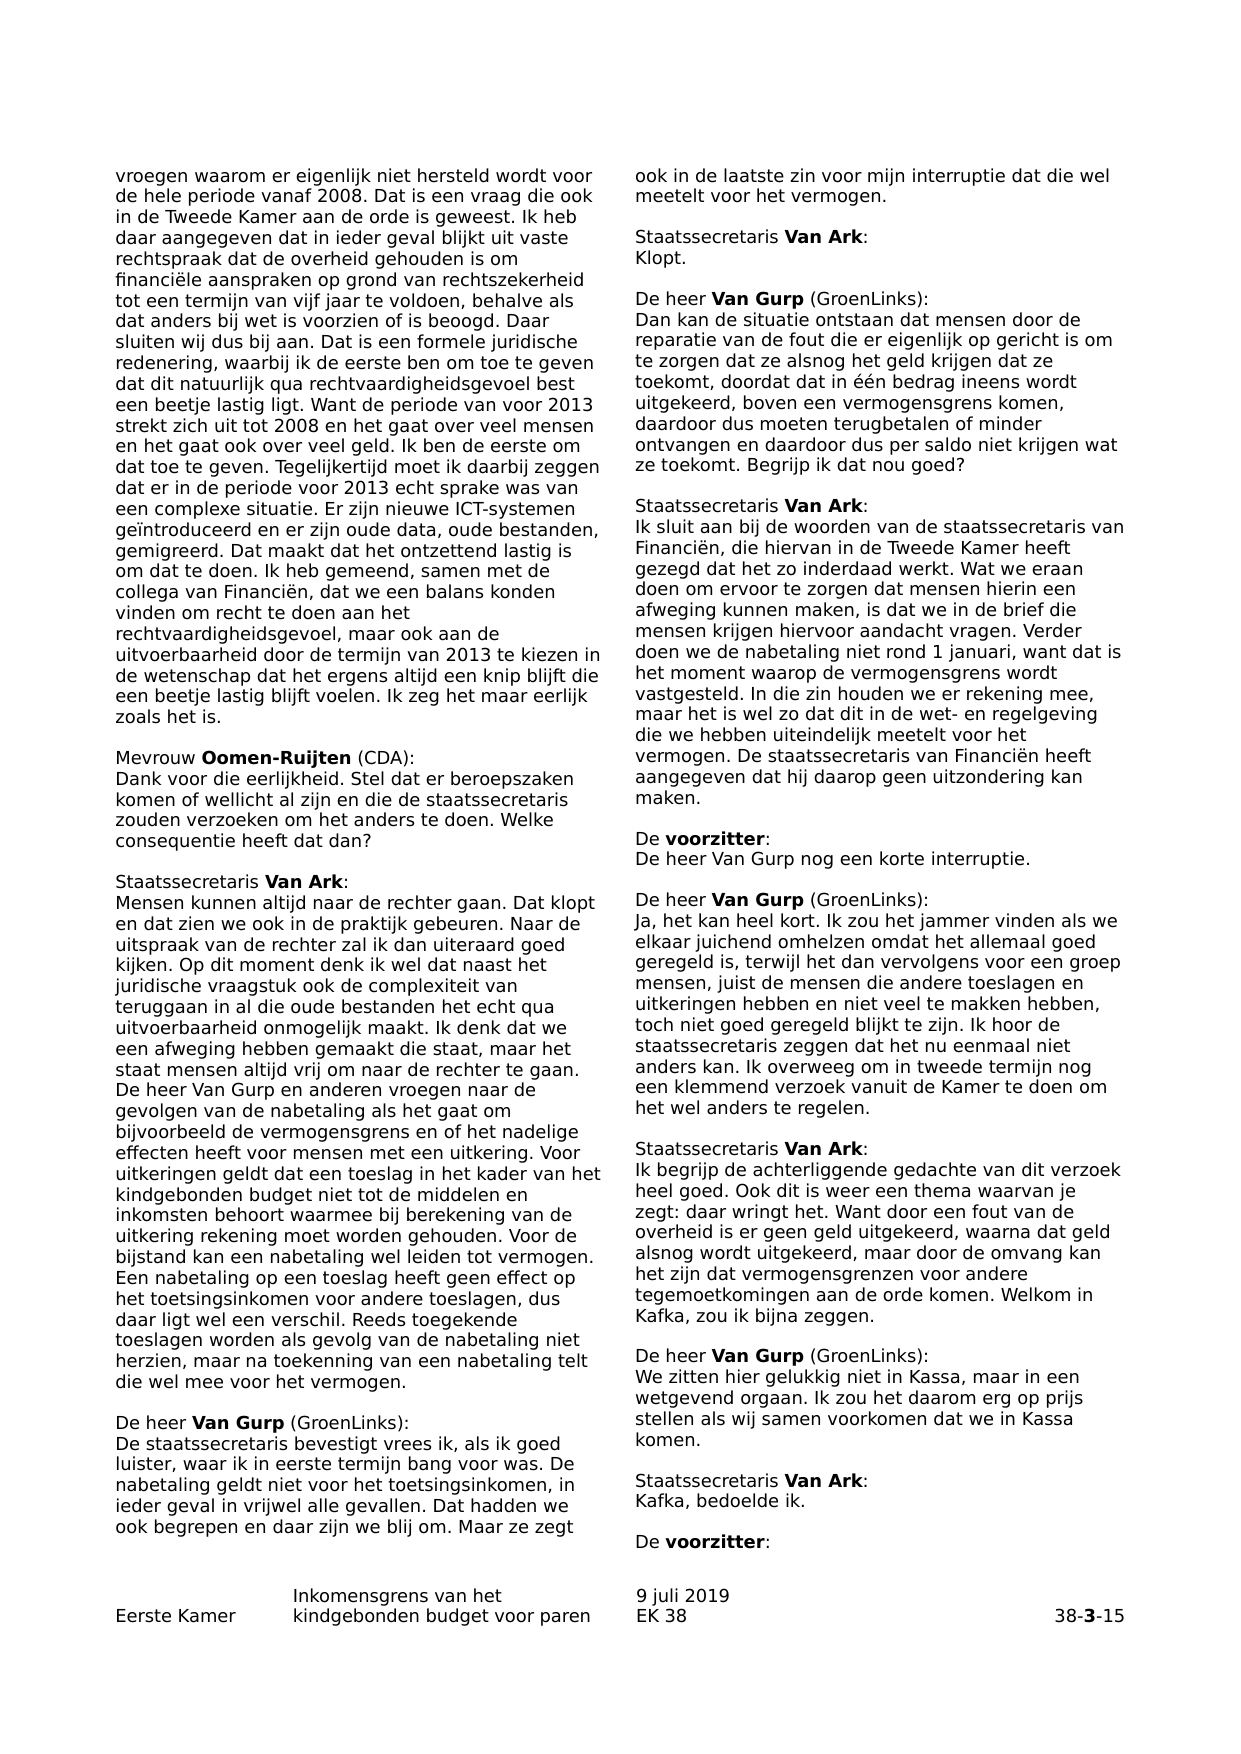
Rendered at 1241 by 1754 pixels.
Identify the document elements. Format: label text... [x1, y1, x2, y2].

text De voorzitter: [635, 828, 1125, 849]
text Staatssecretaris Van Ark: [635, 496, 1125, 517]
text vroegen waarom er eigenlijk niet hersteld wordt voor de hele periode vanaf 2008. Dat is een vraag die ook in de Tweede Kamer aan de orde is geweest. Ik heb daar aangegeven dat in ieder geval blijkt uit vaste rechtspraak dat de overheid gehouden is om financiële aanspraken op grond van rechtszekerheid tot een termijn van vijf jaar te voldoen, behalve als dat anders bij wet is voorzien of is beoogd. Daar sluiten wij dus bij aan. Dat is een formele juridische redenering, waarbij ik de eerste ben om toe te geven dat dit natuurlijk qua rechtvaardigheidsgevoel best een beetje lastig ligt. Want de periode van voor 2013 strekt zich uit tot 2008 en het gaat over veel mensen en het gaat ook over veel geld. Ik ben de eerste om dat toe te geven. Tegelijkertijd moet ik daarbij zeggen dat er in de periode voor 2013 echt sprake was van een complexe situatie. Er zijn nieuwe ICT-systemen geïntroduceerd en er zijn oude data, oude bestanden, gemigreerd. Dat maakt dat het ontzettend lastig is om dat te doen. Ik heb gemeend, samen met de collega van Financiën, dat we een balans konden vinden om recht te doen aan het rechtvaardigheidsgevoel, maar ook aan de uitvoerbaarheid door de termijn van 2013 te kiezen in de wetenschap dat het ergens altijd een knip blijft die een beetje lastig blijft voelen. Ik zeg het maar eerlijk zoals het is. [115, 165, 605, 728]
text ook in de laatste zin voor mijn interruptie dat die wel meetelt voor het vermogen. [635, 165, 1125, 207]
text Ik sluit aan bij de woorden van de staatssecretaris van Financiën, die hiervan in de Tweede Kamer heeft gezegd dat het zo inderdaad werkt. Wat we eraan doen om ervoor te zorgen dat mensen hierin een afweging kunnen maken, is dat we in de brief die mensen krijgen hiervoor aandacht vragen. Verder doen we de nabetaling niet rond 1 januari, want dat is het moment waarop de vermogensgrens wordt vastgesteld. In die zin houden we er rekening mee, maar het is wel zo dat dit in de wet- en regelgeving die we hebben uiteindelijk meetelt voor het vermogen. De staatssecretaris van Financiën heeft aangegeven dat hij daarop geen uitzondering kan maken. [635, 517, 1125, 808]
text Staatssecretaris Van Ark: [635, 227, 1125, 248]
text De heer Van Gurp en anderen vroegen naar de gevolgen van de nabetaling als het gaat om bijvoorbeeld de vermogensgrens en of het nadelige effecten heeft voor mensen met een uitkering. Voor uitkeringen geldt dat een toeslag in het kader van het kindgebonden budget niet tot de middelen en inkomsten behoort waarmee bij berekening van de uitkering rekening moet worden gehouden. Voor de bijstand kan een nabetaling wel leiden tot vermogen. Een nabetaling op een toeslag heeft geen effect op het toetsingsinkomen voor andere toeslagen, dus daar ligt wel een verschil. Reeds toegekende toeslagen worden als gevolg van de nabetaling niet herzien, maar na toekenning van een nabetaling telt die wel mee voor het vermogen. [115, 1080, 605, 1393]
text Klopt. [635, 248, 1125, 268]
text Staatssecretaris Van Ark: [635, 1470, 1125, 1491]
text Staatssecretaris Van Ark: [635, 1139, 1125, 1160]
text De heer Van Gurp nog een korte interruptie. [635, 849, 1125, 870]
text Staatssecretaris Van Ark: [115, 872, 605, 893]
text Dank voor die eerlijkheid. Stel dat er beroepszaken komen of wellicht al zijn en die de staatssecretaris zouden verzoeken om het anders te doen. Welke consequentie heeft dat dan? [115, 768, 605, 852]
text De staatssecretaris bevestigt vrees ik, als ik goed luister, waar ik in eerste termijn bang voor was. De nabetaling geldt niet voor het toetsingsinkomen, in ieder geval in vrijwel alle gevallen. Dat hadden we ook begrepen en daar zijn we blij om. Maar ze zegt [115, 1433, 605, 1537]
text De voorzitter: [635, 1532, 1125, 1553]
text Ja, het kan heel kort. Ik zou het jammer vinden als we elkaar juichend omhelzen omdat het allemaal goed geregeld is, terwijl het dan vervolgens voor een groep mensen, juist de mensen die andere toeslagen en uitkeringen hebben en niet veel te makken hebben, toch niet goed geregeld blijkt te zijn. Ik hoor de staatssecretaris zeggen dat het nu eenmaal niet anders kan. Ik overweeg om in tweede termijn nog een klemmend verzoek vanuit de Kamer te doen om het wel anders te regelen. [635, 911, 1125, 1119]
text Kafka, bedoelde ik. [635, 1491, 1125, 1512]
text Mevrouw Oomen-Ruijten (CDA): [115, 748, 605, 768]
text Dan kan de situatie ontstaan dat mensen door de reparatie van de fout die er eigenlijk op gericht is om te zorgen dat ze alsnog het geld krijgen dat ze toekomt, doordat dat in één bedrag ineens wordt uitgekeerd, boven een vermogensgrens komen, daardoor dus moeten terugbetalen of minder ontvangen en daardoor dus per saldo niet krijgen wat ze toekomt. Begrijp ik dat nou goed? [635, 309, 1125, 476]
text Mensen kunnen altijd naar de rechter gaan. Dat klopt en dat zien we ook in de praktijk gebeuren. Naar de uitspraak van de rechter zal ik dan uiteraard goed kijken. Op dit moment denk ik wel dat naast het juridische vraagstuk ook de complexiteit van teruggaan in al die oude bestanden het echt qua uitvoerbaarheid onmogelijk maakt. Ik denk dat we een afweging hebben gemaakt die staat, maar het staat mensen altijd vrij om naar de rechter te gaan. [115, 893, 605, 1080]
text De heer Van Gurp (GroenLinks): [635, 890, 1125, 911]
text De heer Van Gurp (GroenLinks): [635, 288, 1125, 309]
text Ik begrijp de achterliggende gedachte van dit verzoek heel goed. Ook dit is weer een thema waarvan je zegt: daar wringt het. Want door een fout van de overheid is er geen geld uitgekeerd, waarna dat geld alsnog wordt uitgekeerd, maar door de omvang kan het zijn dat vermogensgrenzen voor andere tegemoetkomingen aan de orde komen. Welkom in Kafka, zou ik bijna zeggen. [635, 1160, 1125, 1326]
text De heer Van Gurp (GroenLinks): [635, 1346, 1125, 1367]
text De heer Van Gurp (GroenLinks): [115, 1413, 605, 1433]
text We zitten hier gelukkig niet in Kassa, maar in een wetgevend orgaan. Ik zou het daarom erg op prijs stellen als wij samen voorkomen dat we in Kassa komen. [635, 1367, 1125, 1450]
